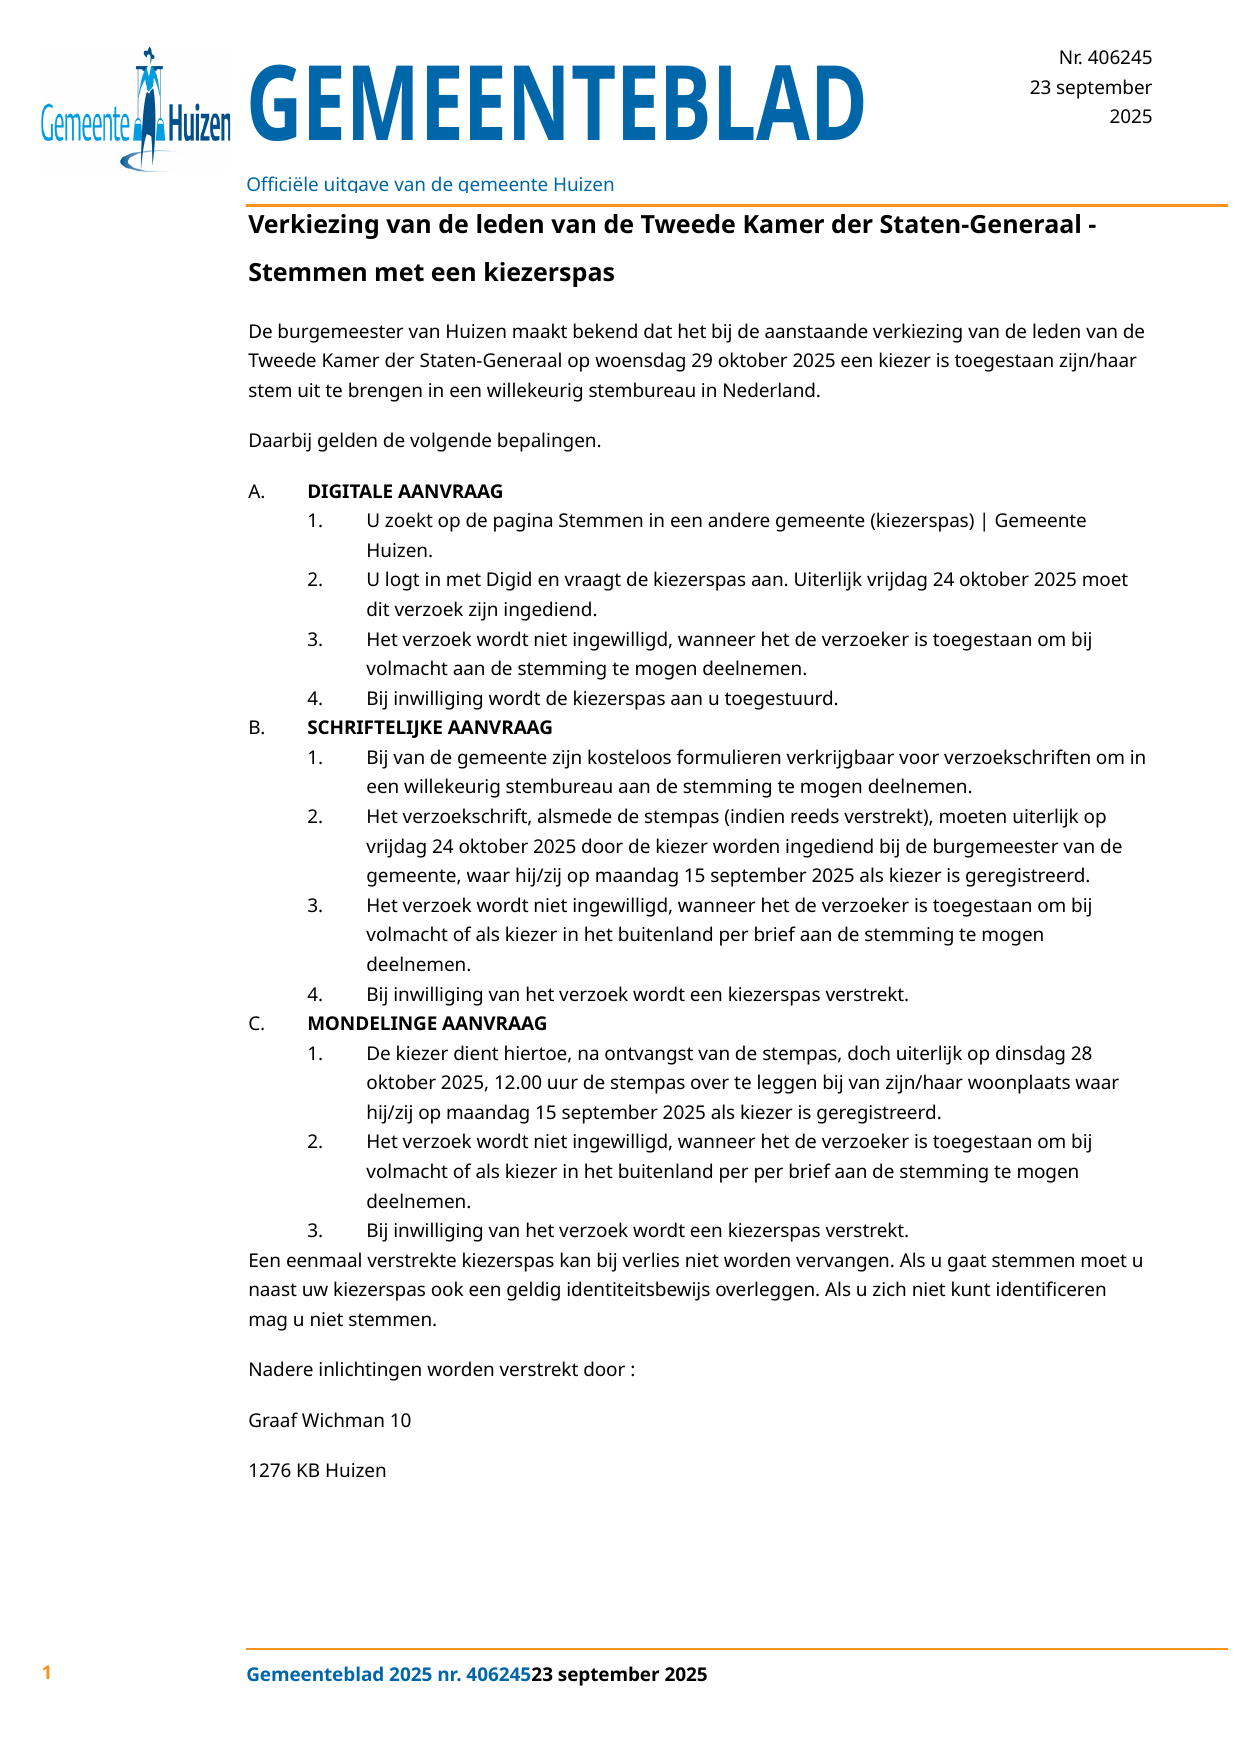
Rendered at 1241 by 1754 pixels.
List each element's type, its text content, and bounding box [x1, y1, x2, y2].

text De burgemeester van Huizen maakt bekend dat het bij de aanstaande verkiezing van de leden van de Tweede Kamer der Staten-Generaal op woensdag 29 oktober 2025 een kiezer is toegestaan zijn/haar stem uit te brengen in een willekeurig stembureau in Nederland. [248, 318, 1152, 403]
list DIGITALE AANVRAAG [248, 478, 1152, 504]
text Graaf Wichman 10 [248, 1407, 1152, 1433]
list U logt in met Digid en vraagt de kiezerspas aan. Uiterlijk vrijdag 24 oktober 2025 moet dit verzoek zijn ingediend. [307, 567, 1152, 622]
list De kiezer dient hiertoe, na ontvangst van de stempas, doch uiterlijk op dinsdag 28 oktober 2025, 12.00 uur de stempas over te leggen bij van zijn/haar woonplaats waar hij/zij op maandag 15 september 2025 als kiezer is geregistreerd. [307, 1040, 1152, 1125]
text 1276 KB Huizen [248, 1457, 1152, 1483]
list SCHRIFTELIJKE AANVRAAG [248, 714, 1152, 740]
list Het verzoek wordt niet ingewilligd, wanneer het de verzoeker is toegestaan om bij volmacht aan de stemming te mogen deelnemen. [307, 626, 1152, 681]
text Nadere inlichtingen worden verstrekt door : [248, 1357, 1152, 1382]
list U zoekt op de pagina Stemmen in een andere gemeente (kiezerspas) | Gemeente Huizen. [307, 507, 1152, 563]
list Bij inwilliging van het verzoek wordt een kiezerspas verstrekt. [307, 1217, 1152, 1243]
list Bij van de gemeente zijn kosteloos formulieren verkrijgbaar voor verzoekschriften om in een willekeurig stembureau aan de stemming te mogen deelnemen. [307, 744, 1152, 799]
list MONDELINGE AANVRAAG [248, 1010, 1152, 1036]
list Het verzoek wordt niet ingewilligd, wanneer het de verzoeker is toegestaan om bij volmacht of als kiezer in het buitenland per brief aan de stemming te mogen deelnemen. [307, 892, 1152, 977]
text Daarbij gelden de volgende bepalingen. [248, 427, 1152, 453]
list Bij inwilliging wordt de kiezerspas aan u toegestuurd. [307, 685, 1152, 711]
list Het verzoek wordt niet ingewilligd, wanneer het de verzoeker is toegestaan om bij volmacht of als kiezer in het buitenland per per brief aan de stemming te mogen deelnemen. [307, 1129, 1152, 1214]
picture [41, 47, 231, 172]
list Bij inwilliging van het verzoek wordt een kiezerspas verstrekt. [307, 981, 1152, 1007]
text Verkiezing van de leden van de Tweede Kamer der Staten-Generaal - Stemmen met een kiezerspas [248, 207, 1152, 288]
list Het verzoekschrift, alsmede de stempas (indien reeds verstrekt), moeten uiterlijk op vrijdag 24 oktober 2025 door de kiezer worden ingediend bij de burgemeester van de gemeente, waar hij/zij op maandag 15 september 2025 als kiezer is geregistreerd. [307, 803, 1152, 888]
text Een eenmaal verstrekte kiezerspas kan bij verlies niet worden vervangen. Als u gaat stemmen moet u naast uw kiezerspas ook een geldig identiteitsbewijs overleggen. Als u zich niet kunt identificeren mag u niet stemmen. [248, 1247, 1152, 1332]
